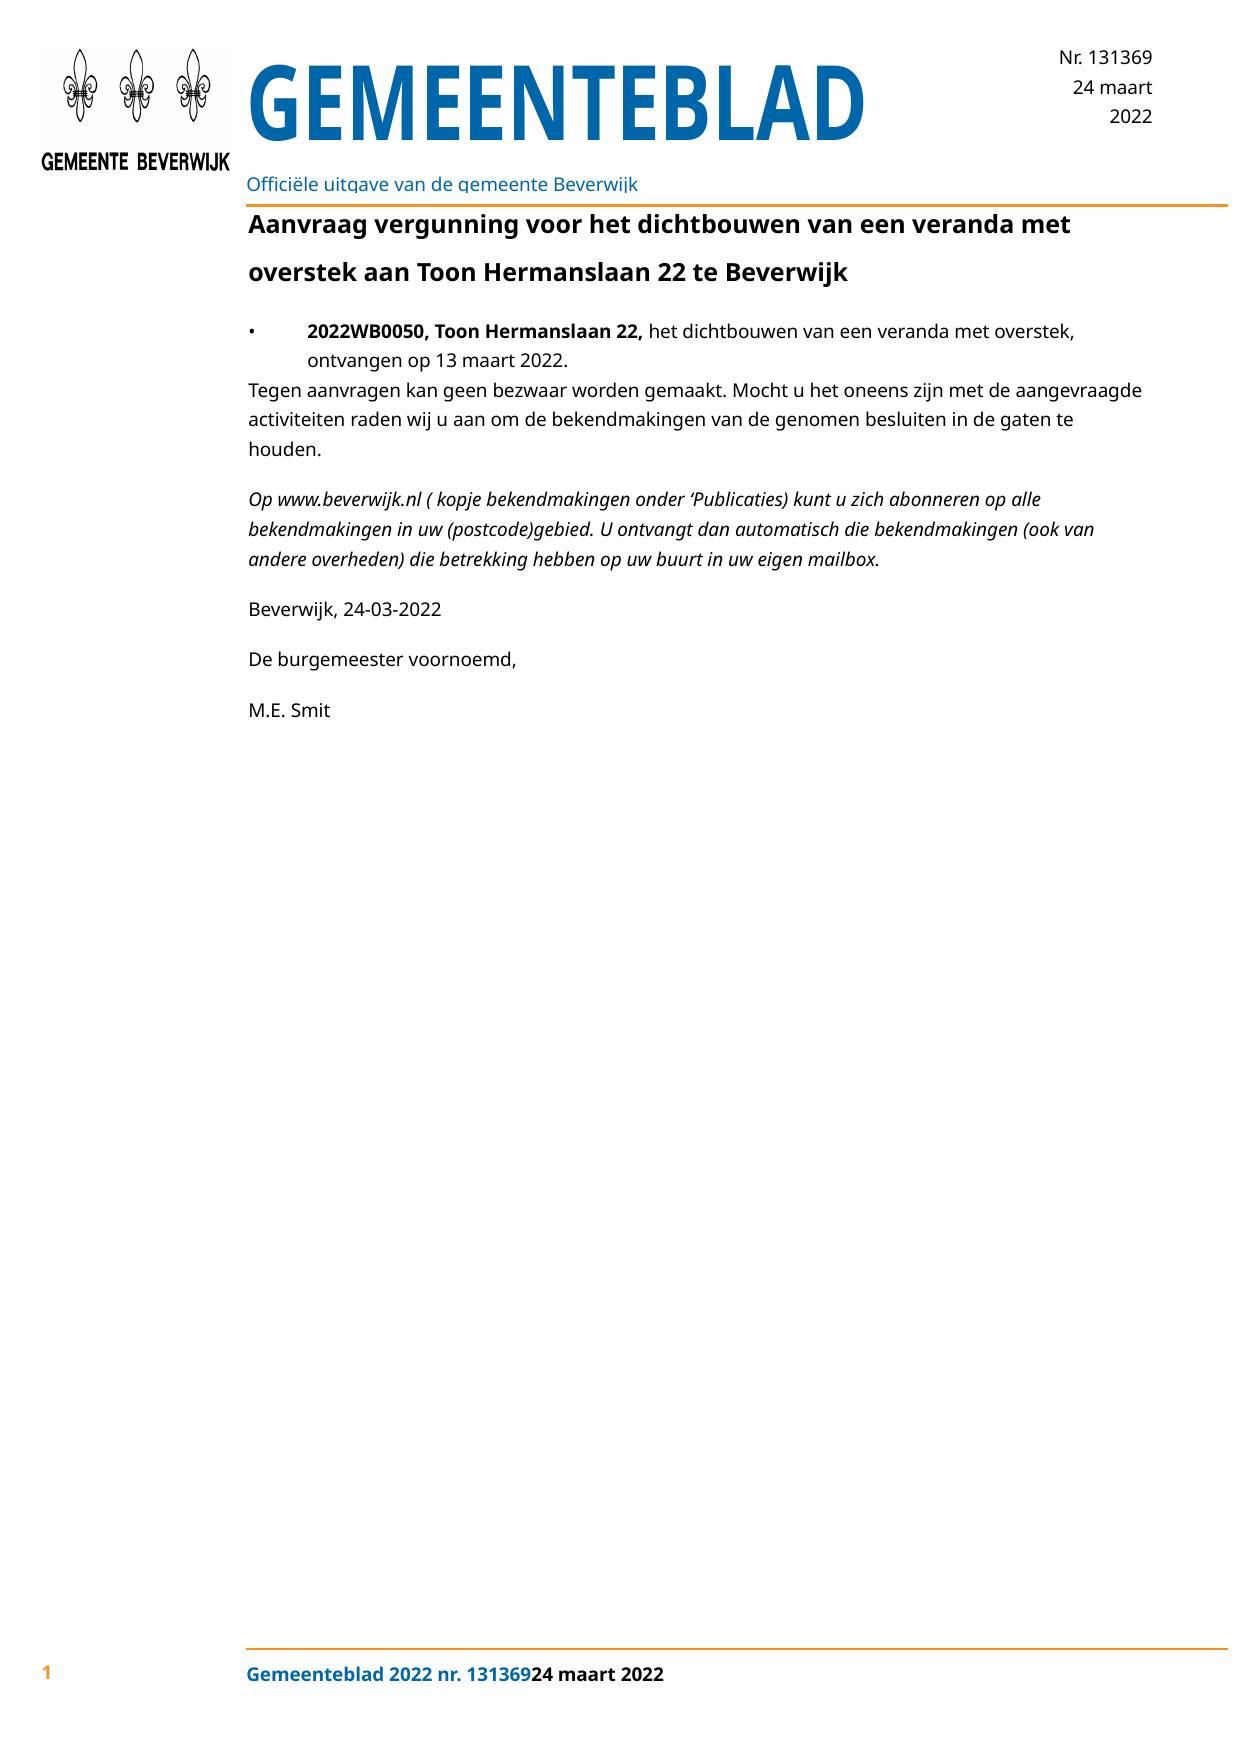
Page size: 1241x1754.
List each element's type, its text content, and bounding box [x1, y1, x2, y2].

picture [41, 47, 231, 172]
text De burgemeester voornoemd, [248, 647, 1152, 672]
text M.E. Smit [248, 697, 1152, 723]
text Op www.beverwijk.nl ( kopje bekendmakingen onder ‘Publicaties) kunt u zich abonneren op alle bekendmakingen in uw (postcode)gebied. U ontvangt dan automatisch die bekendmakingen (ook van andere overheden) die betrekking hebben op uw buurt in uw eigen mailbox. [248, 487, 1152, 572]
list 2022WB0050, Toon Hermanslaan 22, het dichtbouwen van een veranda met overstek, ontvangen op 13 maart 2022. [248, 318, 1152, 373]
text Aanvraag vergunning voor het dichtbouwen van een veranda met overstek aan Toon Hermanslaan 22 te Beverwijk [248, 207, 1152, 288]
text Tegen aanvragen kan geen bezwaar worden gemaakt. Mocht u het oneens zijn met de aangevraagde activiteiten raden wij u aan om de bekendmakingen van de genomen besluiten in de gaten te houden. [248, 377, 1152, 462]
text Beverwijk, 24-03-2022 [248, 596, 1152, 622]
